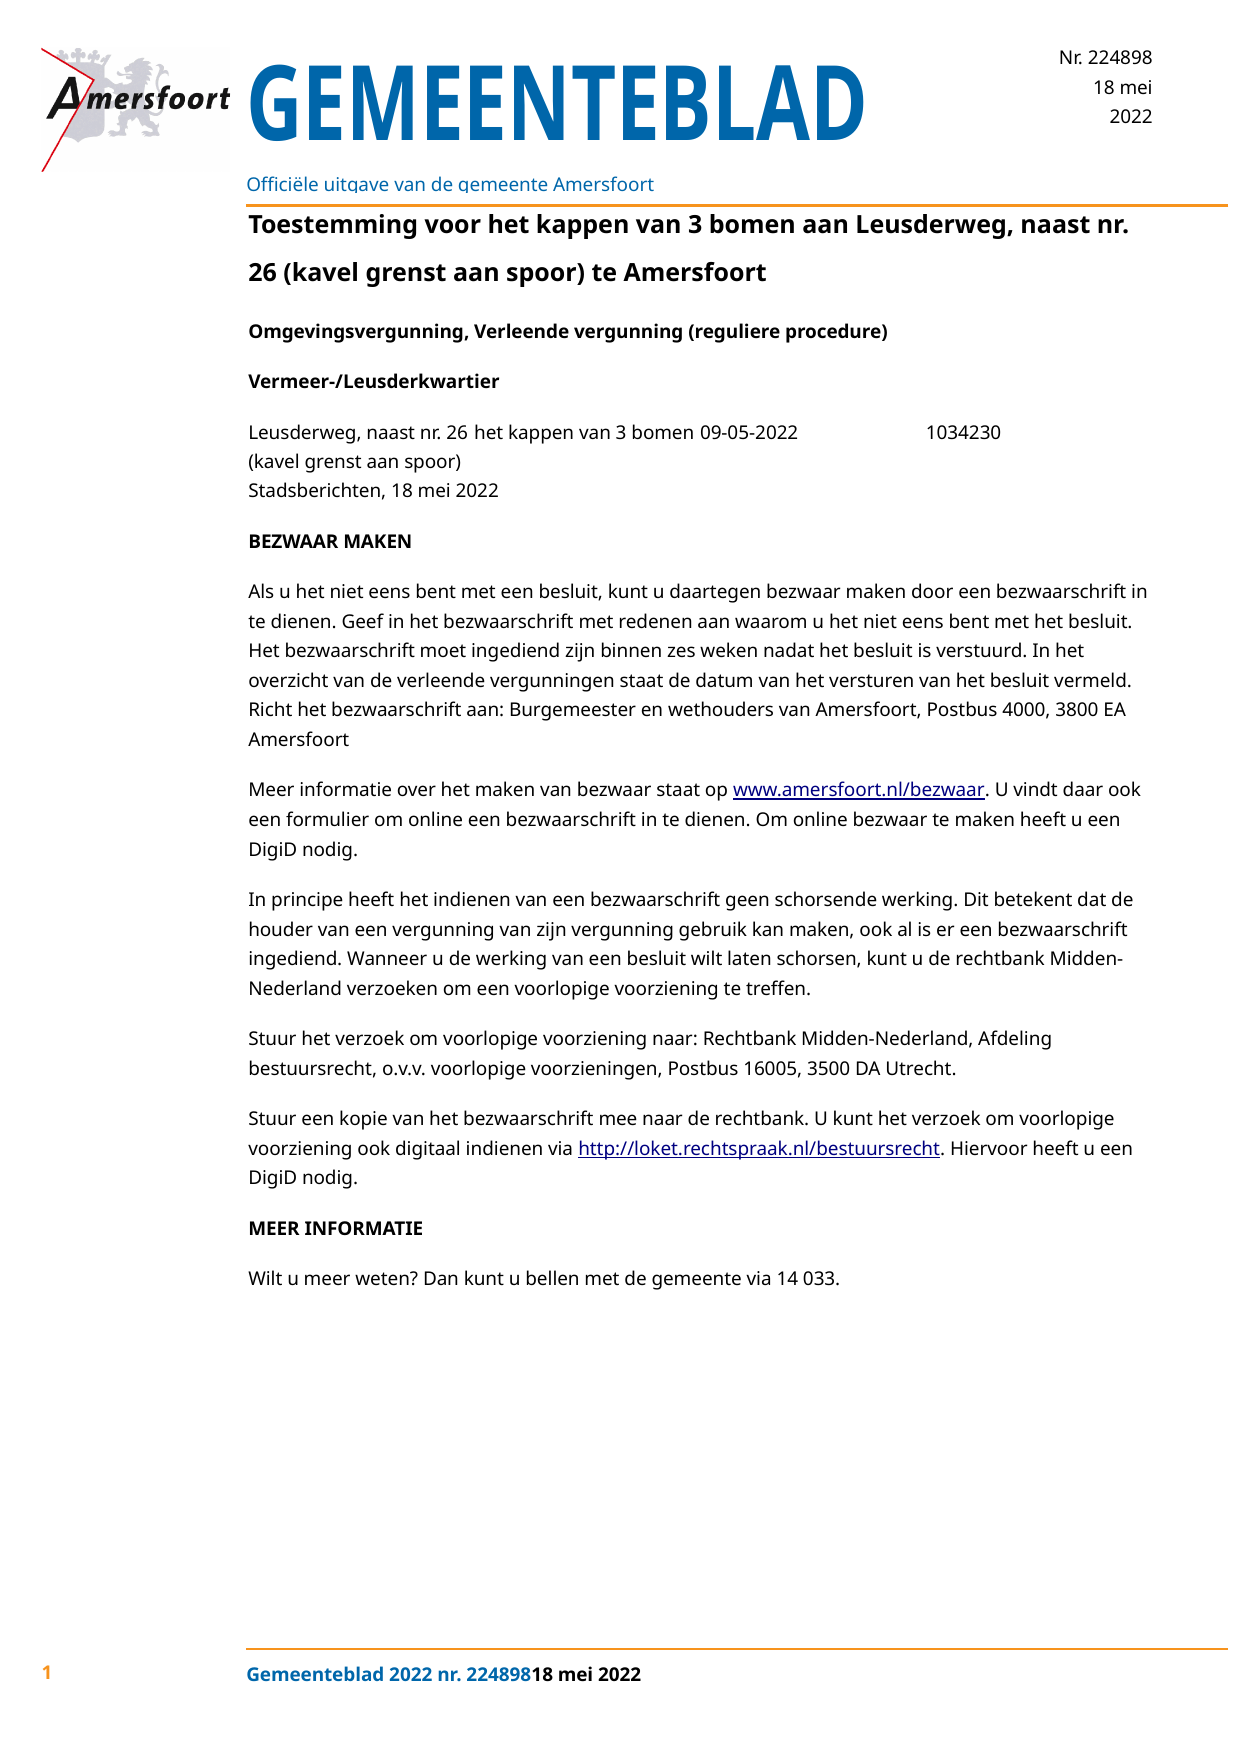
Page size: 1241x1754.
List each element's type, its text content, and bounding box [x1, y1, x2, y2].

table_header Leusderweg, naast nr. 26 (kavel grenst aan spoor) [248, 419, 474, 474]
table_header het kappen van 3 bomen [474, 419, 700, 474]
text Stuur een kopie van het bezwaarschrift mee naar de rechtbank. U kunt het verzoek om voorlopige voorziening ook digitaal indienen via http://loket.rechtspraak.nl/bestuursrecht. Hiervoor heeft u een DigiD nodig. [248, 1105, 1152, 1190]
text Stadsberichten, 18 mei 2022 [248, 477, 1152, 503]
text In principe heeft het indienen van een bezwaarschrift geen schorsende werking. Dit betekent dat de houder van een vergunning van zijn vergunning gebruik kan maken, ook al is er een bezwaarschrift ingediend. Wanneer u de werking van een besluit wilt laten schorsen, kunt u de rechtbank Midden-Nederland verzoeken om een voorlopige voorziening te treffen. [248, 886, 1152, 1001]
text Vermeer-/Leusderkwartier [248, 368, 1152, 394]
text Omgevingsvergunning, Verleende vergunning (reguliere procedure) [248, 318, 1152, 344]
table_header 09-05-2022 [700, 419, 926, 474]
picture [41, 47, 231, 172]
text MEER INFORMATIE [248, 1215, 1152, 1241]
text BEZWAAR MAKEN [248, 528, 1152, 553]
text Stuur het verzoek om voorlopige voorziening naar: Rechtbank Midden-Nederland, Afdeling bestuursrecht, o.v.v. voorlopige voorzieningen, Postbus 16005, 3500 DA Utrecht. [248, 1025, 1152, 1081]
text Meer informatie over het maken van bezwaar staat op www.amersfoort.nl/bezwaar. U vindt daar ook een formulier om online een bezwaarschrift in te dienen. Om online bezwaar te maken heeft u een DigiD nodig. [248, 777, 1152, 861]
text Als u het niet eens bent met een besluit, kunt u daartegen bezwaar maken door een bezwaarschrift in te dienen. Geef in het bezwaarschrift met redenen aan waarom u het niet eens bent met het besluit. Het bezwaarschrift moet ingediend zijn binnen zes weken nadat het besluit is verstuurd. In het overzicht van de verleende vergunningen staat de datum van het versturen van het besluit vermeld. Richt het bezwaarschrift aan: Burgemeester en wethouders van Amersfoort, Postbus 4000, 3800 EA Amersfoort [248, 578, 1152, 752]
table_header 1034230 [926, 419, 1152, 474]
text Wilt u meer weten? Dan kunt u bellen met de gemeente via 14 033. [248, 1265, 1152, 1291]
text Toestemming voor het kappen van 3 bomen aan Leusderweg, naast nr. 26 (kavel grenst aan spoor) te Amersfoort [248, 207, 1152, 288]
